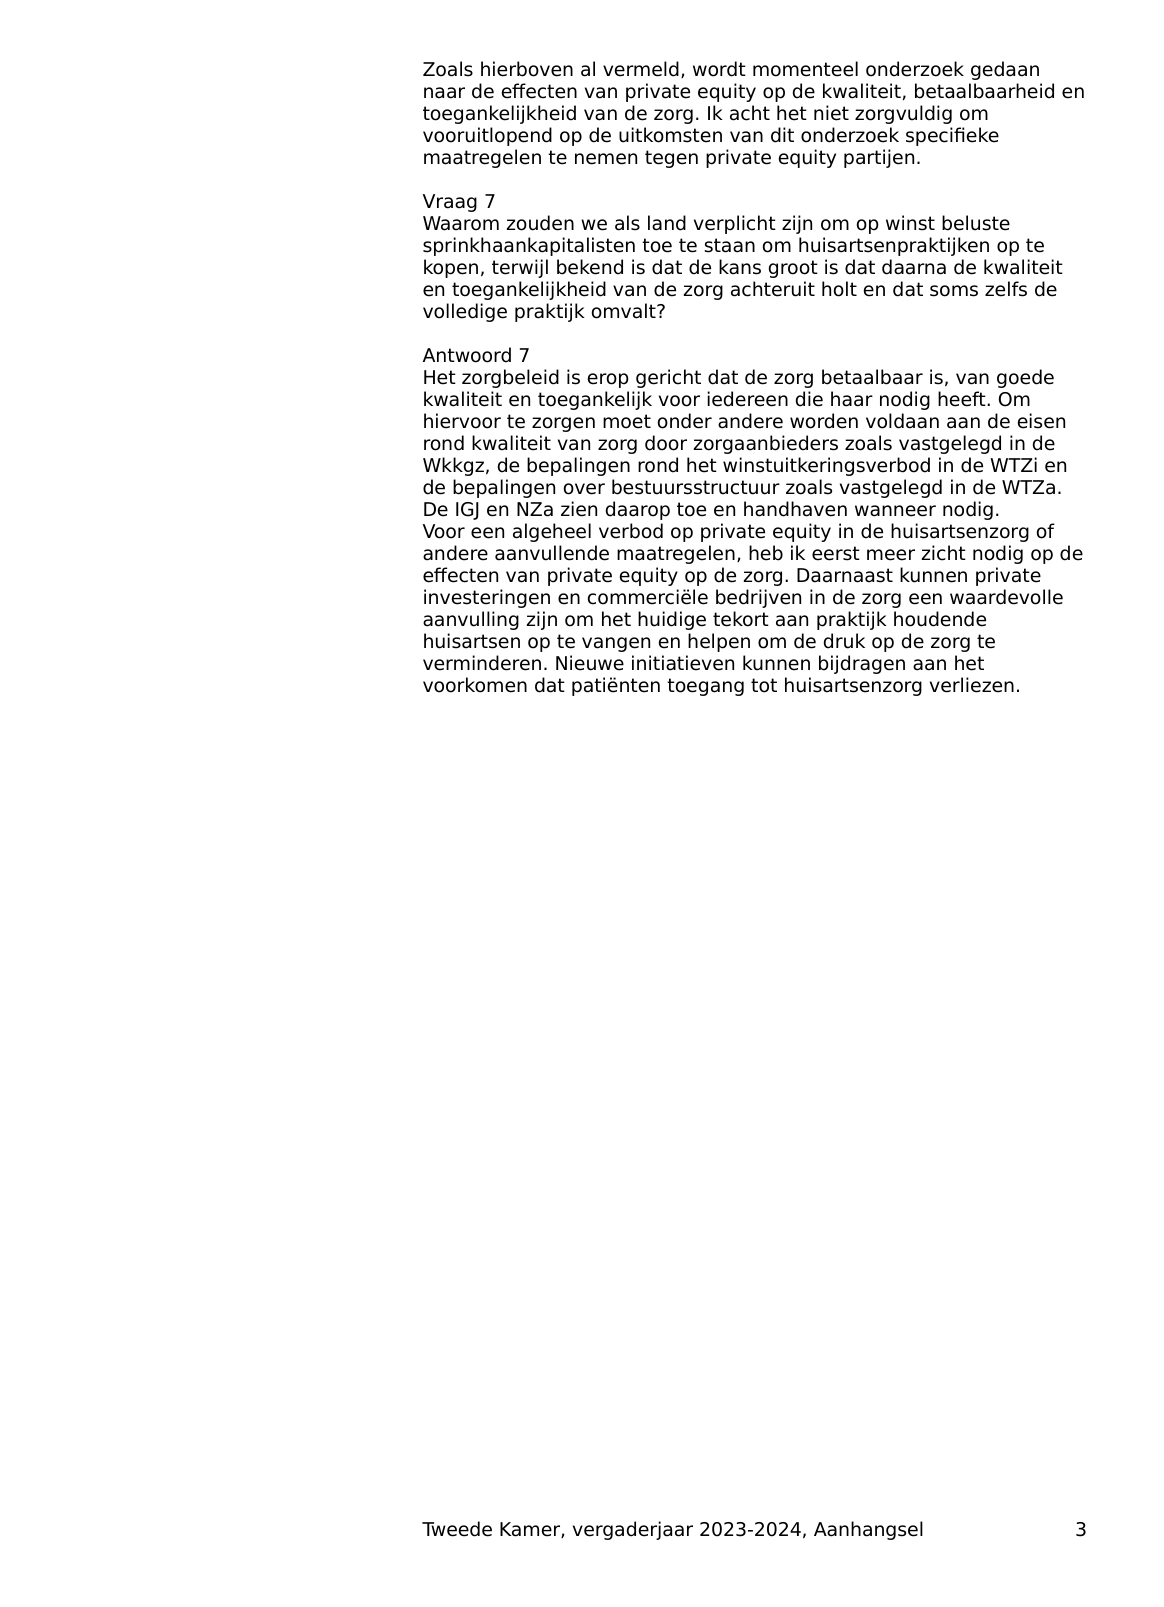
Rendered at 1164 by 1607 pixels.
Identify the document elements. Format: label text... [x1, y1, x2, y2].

text Antwoord 7 [422, 345, 1087, 367]
text Vraag 7 [422, 191, 1087, 213]
text Voor een algeheel verbod op private equity in de huisartsenzorg of andere aanvullende maatregelen, heb ik eerst meer zicht nodig op de effecten van private equity op de zorg. Daarnaast kunnen private investeringen en commerciële bedrijven in de zorg een waardevolle aanvulling zijn om het huidige tekort aan praktijk houdende huisartsen op te vangen en helpen om de druk op de zorg te verminderen. Nieuwe initiatieven kunnen bijdragen aan het voorkomen dat patiënten toegang tot huisartsenzorg verliezen. [422, 521, 1087, 697]
text Zoals hierboven al vermeld, wordt momenteel onderzoek gedaan naar de effecten van private equity op de kwaliteit, betaalbaarheid en toegankelijkheid van de zorg. Ik acht het niet zorgvuldig om vooruitlopend op de uitkomsten van dit onderzoek specifieke maatregelen te nemen tegen private equity partijen. [422, 59, 1087, 169]
text Waarom zouden we als land verplicht zijn om op winst beluste sprinkhaankapitalisten toe te staan om huisartsenpraktijken op te kopen, terwijl bekend is dat de kans groot is dat daarna de kwaliteit en toegankelijkheid van de zorg achteruit holt en dat soms zelfs de volledige praktijk omvalt? [422, 213, 1087, 323]
text Het zorgbeleid is erop gericht dat de zorg betaalbaar is, van goede kwaliteit en toegankelijk voor iedereen die haar nodig heeft. Om hiervoor te zorgen moet onder andere worden voldaan aan de eisen rond kwaliteit van zorg door zorgaanbieders zoals vastgelegd in de Wkkgz, de bepalingen rond het winstuitkeringsverbod in de WTZi en de bepalingen over bestuursstructuur zoals vastgelegd in de WTZa. De IGJ en NZa zien daarop toe en handhaven wanneer nodig. [422, 367, 1087, 521]
